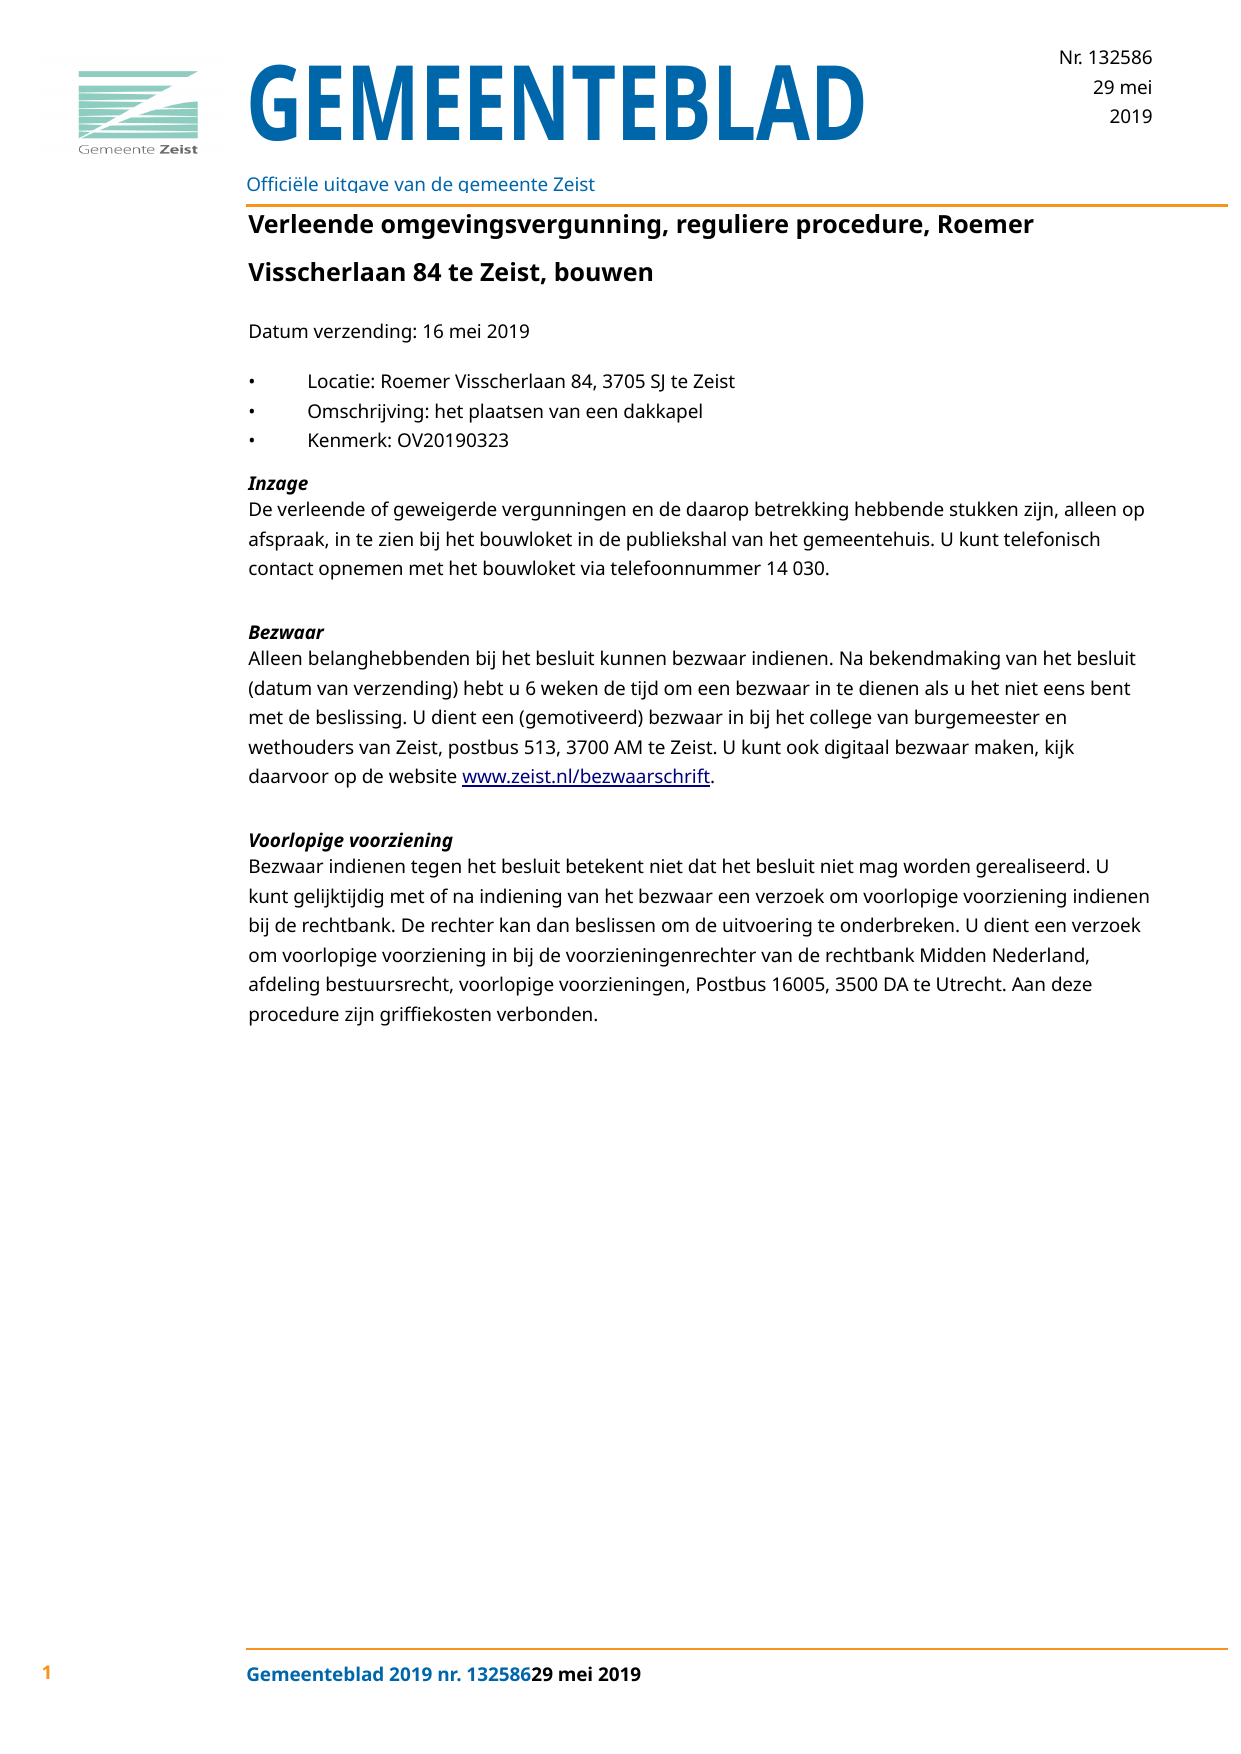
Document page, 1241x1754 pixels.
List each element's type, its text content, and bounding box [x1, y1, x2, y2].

text De verleende of geweigerde vergunningen en de daarop betrekking hebbende stukken zijn, alleen op afspraak, in te zien bij het bouwloket in de publiekshal van het gemeentehuis. U kunt telefonisch contact opnemen met het bouwloket via telefoonnummer 14 030. [248, 496, 1152, 581]
text Datum verzending: 16 mei 2019 [248, 318, 1152, 344]
list Locatie: Roemer Visscherlaan 84, 3705 SJ te Zeist [248, 368, 1152, 394]
picture [41, 47, 231, 172]
text Alleen belanghebbenden bij het besluit kunnen bezwaar indienen. Na bekendmaking van het besluit (datum van verzending) hebt u 6 weken de tijd om een bezwaar in te dienen als u het niet eens bent met de beslissing. U dient een (gemotiveerd) bezwaar in bij het college van burgemeester en wethouders van Zeist, postbus 513, 3700 AM te Zeist. U kunt ook digitaal bezwaar maken, kijk daarvoor op de website www.zeist.nl/bezwaarschrift. [248, 645, 1152, 789]
text Verleende omgevingsvergunning, reguliere procedure, Roemer Visscherlaan 84 te Zeist, bouwen [248, 207, 1152, 288]
text Inzage [248, 471, 1152, 496]
text Bezwaar [248, 619, 1152, 645]
text Voorlopige voorziening [248, 827, 1152, 853]
list Kenmerk: OV20190323 [248, 427, 1152, 453]
list Omschrijving: het plaatsen van een dakkapel [248, 398, 1152, 424]
text Bezwaar indienen tegen het besluit betekent niet dat het besluit niet mag worden gerealiseerd. U kunt gelijktijdig met of na indiening van het bezwaar een verzoek om voorlopige voorziening indienen bij de rechtbank. De rechter kan dan beslissen om de uitvoering te onderbreken. U dient een verzoek om voorlopige voorziening in bij de voorzieningenrechter van de rechtbank Midden Nederland, afdeling bestuursrecht, voorlopige voorzieningen, Postbus 16005, 3500 DA te Utrecht. Aan deze procedure zijn griffiekosten verbonden. [248, 853, 1152, 1027]
